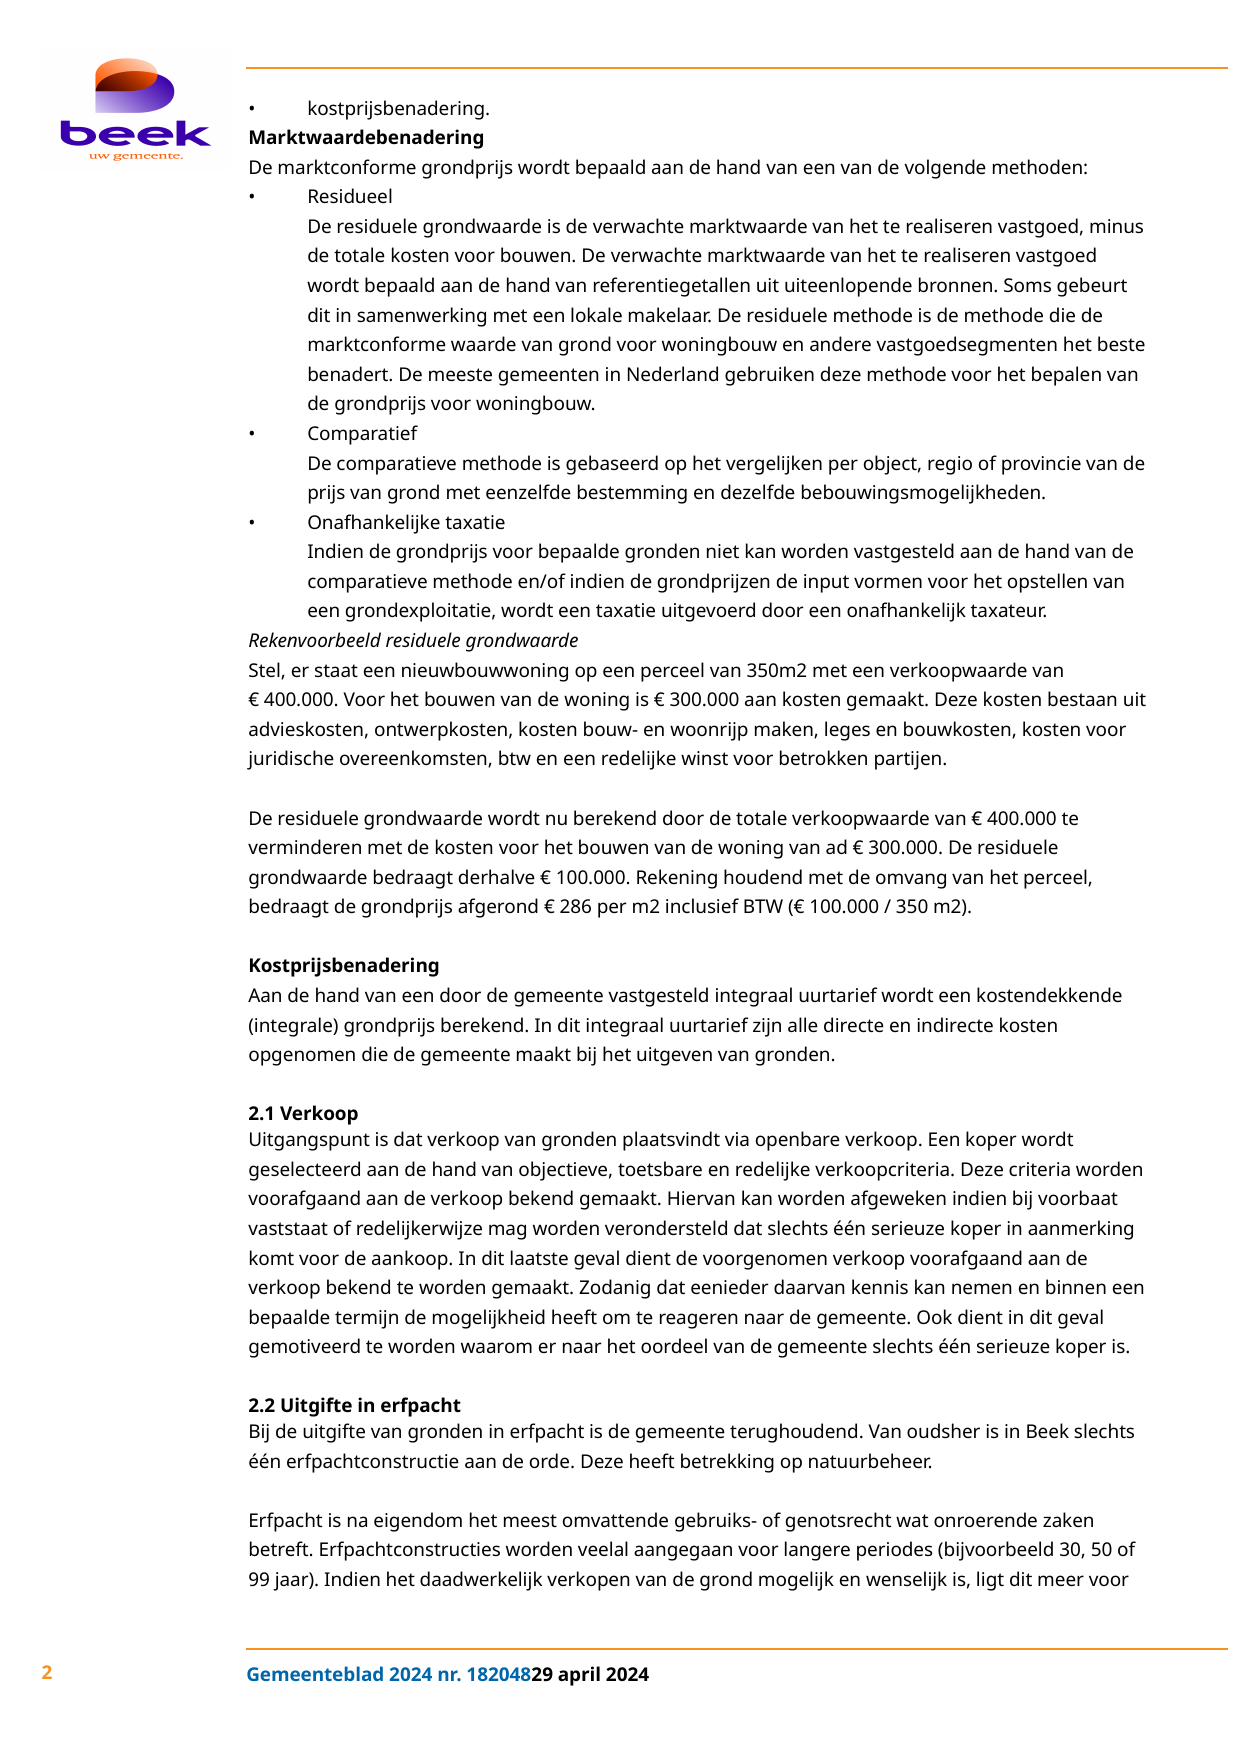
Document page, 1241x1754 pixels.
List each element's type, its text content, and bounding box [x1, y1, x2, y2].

text Uitgangspunt is dat verkoop van gronden plaatsvindt via openbare verkoop. Een koper wordt geselecteerd aan de hand van objectieve, toetsbare en redelijke verkoopcriteria. Deze criteria worden voorafgaand aan de verkoop bekend gemaakt. Hiervan kan worden afgeweken indien bij voorbaat vaststaat of redelijkerwijze mag worden verondersteld dat slechts één serieuze koper in aanmerking komt voor de aankoop. In dit laatste geval dient de voorgenomen verkoop voorafgaand aan de verkoop bekend te worden gemaakt. Zodanig dat eenieder daarvan kennis kan nemen en binnen een bepaalde termijn de mogelijkheid heeft om te reageren naar de gemeente. Ook dient in dit geval gemotiveerd te worden waarom er naar het oordeel van de gemeente slechts één serieuze koper is. [248, 1126, 1152, 1359]
text Erfpacht is na eigendom het meest omvattende gebruiks- of genotsrecht wat onroerende zaken betreft. Erfpachtconstructies worden veelal aangegaan voor langere periodes (bijvoorbeeld 30, 50 of 99 jaar). Indien het daadwerkelijk verkopen van de grond mogelijk en wenselijk is, ligt dit meer voor [248, 1507, 1152, 1592]
text Aan de hand van een door de gemeente vastgesteld integraal uurtarief wordt een kostendekkende (integrale) grondprijs berekend. In dit integraal uurtarief zijn alle directe en indirecte kosten opgenomen die de gemeente maakt bij het uitgeven van gronden. [248, 982, 1152, 1067]
text Rekenvoorbeeld residuele grondwaarde [248, 627, 1152, 653]
list De residuele grondwaarde is de verwachte marktwaarde van het te realiseren vastgoed, minus de totale kosten voor bouwen. De verwachte marktwaarde van het te realiseren vastgoed wordt bepaald aan de hand van referentiegetallen uit uiteenlopende bronnen. Soms gebeurt dit in samenwerking met een lokale makelaar. De residuele methode is de methode die de marktconforme waarde van grond voor woningbouw en andere vastgoedsegmenten het beste benadert. De meeste gemeenten in Nederland gebruiken deze methode voor het bepalen van de grondprijs voor woningbouw. [248, 213, 1152, 416]
text De residuele grondwaarde wordt nu berekend door de totale verkoopwaarde van € 400.000 te verminderen met de kosten voor het bouwen van de woning van ad € 300.000. De residuele grondwaarde bedraagt derhalve € 100.000. Rekening houdend met de omvang van het perceel, bedraagt de grondprijs afgerond € 286 per m2 inclusief BTW (€ 100.000 / 350 m2). [248, 805, 1152, 919]
text € 400.000. Voor het bouwen van de woning is € 300.000 aan kosten gemaakt. Deze kosten bestaan uit advieskosten, ontwerpkosten, kosten bouw- en woonrijp maken, leges en bouwkosten, kosten voor juridische overeenkomsten, btw en een redelijke winst voor betrokken partijen. [248, 686, 1152, 771]
text 2.2 Uitgifte in erfpacht [248, 1393, 1152, 1418]
text 2.1 Verkoop [248, 1101, 1152, 1126]
text Kostprijsbenadering [248, 953, 1152, 978]
picture [41, 47, 231, 172]
list Indien de grondprijs voor bepaalde gronden niet kan worden vastgesteld aan de hand van de comparatieve methode en/of indien de grondprijzen de input vormen voor het opstellen van een grondexploitatie, wordt een taxatie uitgevoerd door een onafhankelijk taxateur. [248, 538, 1152, 623]
list De comparatieve methode is gebaseerd op het vergelijken per object, regio of provincie van de prijs van grond met eenzelfde bestemming en dezelfde bebouwingsmogelijkheden. [248, 450, 1152, 505]
text Marktwaardebenadering [248, 124, 1152, 150]
text Stel, er staat een nieuwbouwwoning op een perceel van 350m2 met een verkoopwaarde van [248, 657, 1152, 683]
text De marktconforme grondprijs wordt bepaald aan de hand van een van de volgende methoden: [248, 154, 1152, 180]
text Bij de uitgifte van gronden in erfpacht is de gemeente terughoudend. Van oudsher is in Beek slechts één erfpachtconstructie aan de orde. Deze heeft betrekking op natuurbeheer. [248, 1418, 1152, 1474]
list Comparatief [248, 420, 1152, 446]
list Residueel [248, 183, 1152, 209]
list kostprijsbenadering. [248, 95, 1152, 121]
list Onafhankelijke taxatie [248, 509, 1152, 535]
